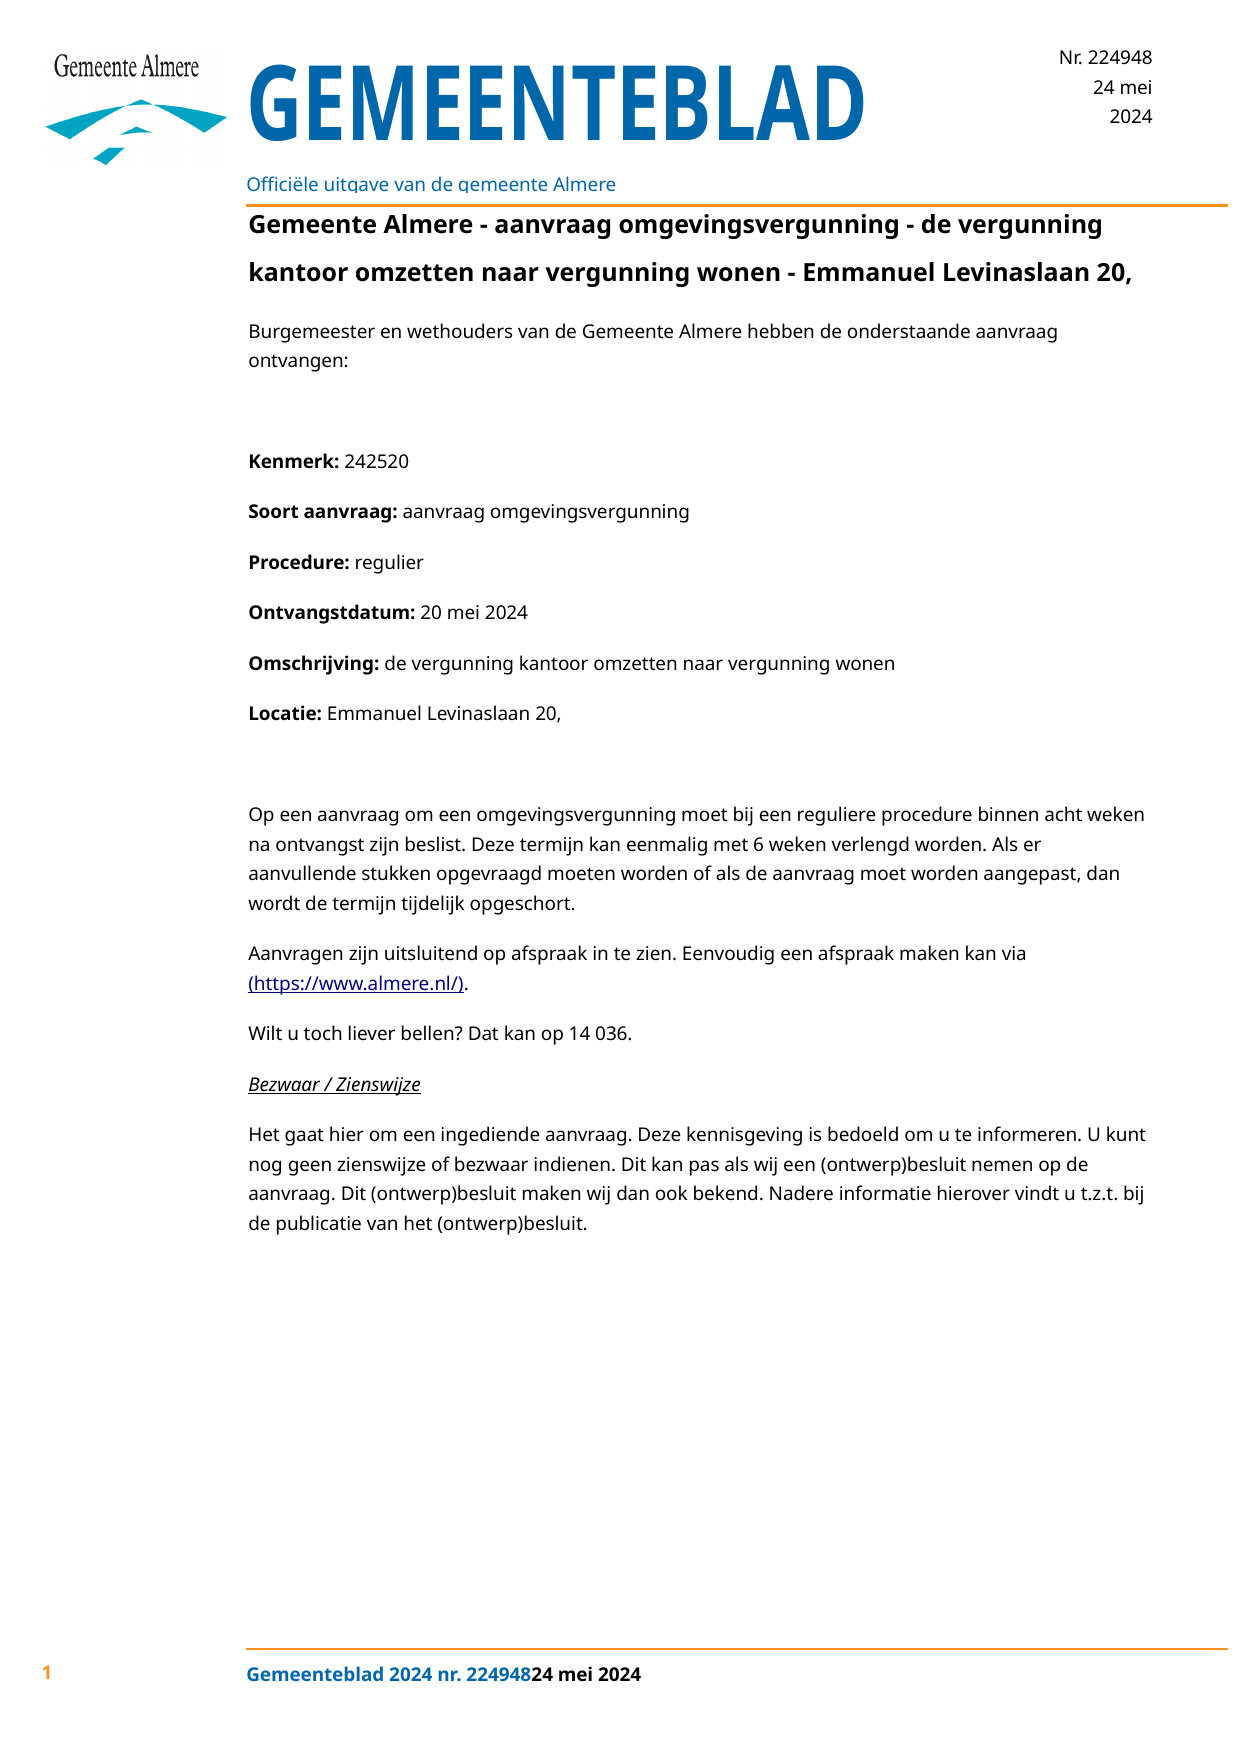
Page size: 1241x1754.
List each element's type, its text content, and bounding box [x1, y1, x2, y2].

text Omschrijving: de vergunning kantoor omzetten naar vergunning wonen [248, 650, 1152, 676]
text Gemeente Almere - aanvraag omgevingsvergunning - de vergunning kantoor omzetten naar vergunning wonen - Emmanuel Levinaslaan 20, [248, 207, 1152, 288]
text Op een aanvraag om een omgevingsvergunning moet bij een reguliere procedure binnen acht weken na ontvangst zijn beslist. Deze termijn kan eenmalig met 6 weken verlengd worden. Als er aanvullende stukken opgevraagd moeten worden of als de aanvraag moet worden aangepast, dan wordt de termijn tijdelijk opgeschort. [248, 801, 1152, 916]
text Wilt u toch liever bellen? Dat kan op 14 036. [248, 1020, 1152, 1046]
text Soort aanvraag: aanvraag omgevingsvergunning [248, 499, 1152, 524]
text Ontvangstdatum: 20 mei 2024 [248, 599, 1152, 625]
picture [41, 47, 231, 172]
text Aanvragen zijn uitsluitend op afspraak in te zien. Eenvoudig een afspraak maken kan via (https://www.almere.nl/). [248, 940, 1152, 996]
text Burgemeester en wethouders van de Gemeente Almere hebben de onderstaande aanvraag ontvangen: [248, 318, 1152, 373]
text Het gaat hier om een ingediende aanvraag. Deze kennisgeving is bedoeld om u te informeren. U kunt nog geen zienswijze of bezwaar indienen. Dit kan pas als wij een (ontwerp)besluit nemen op de aanvraag. Dit (ontwerp)besluit maken wij dan ook bekend. Nadere informatie hierover vindt u t.z.t. bij de publicatie van het (ontwerp)besluit. [248, 1121, 1152, 1236]
text Procedure: regulier [248, 549, 1152, 575]
text Locatie: Emmanuel Levinaslaan 20, [248, 700, 1152, 726]
text Kenmerk: 242520 [248, 448, 1152, 474]
text Bezwaar / Zienswijze [248, 1071, 1152, 1097]
